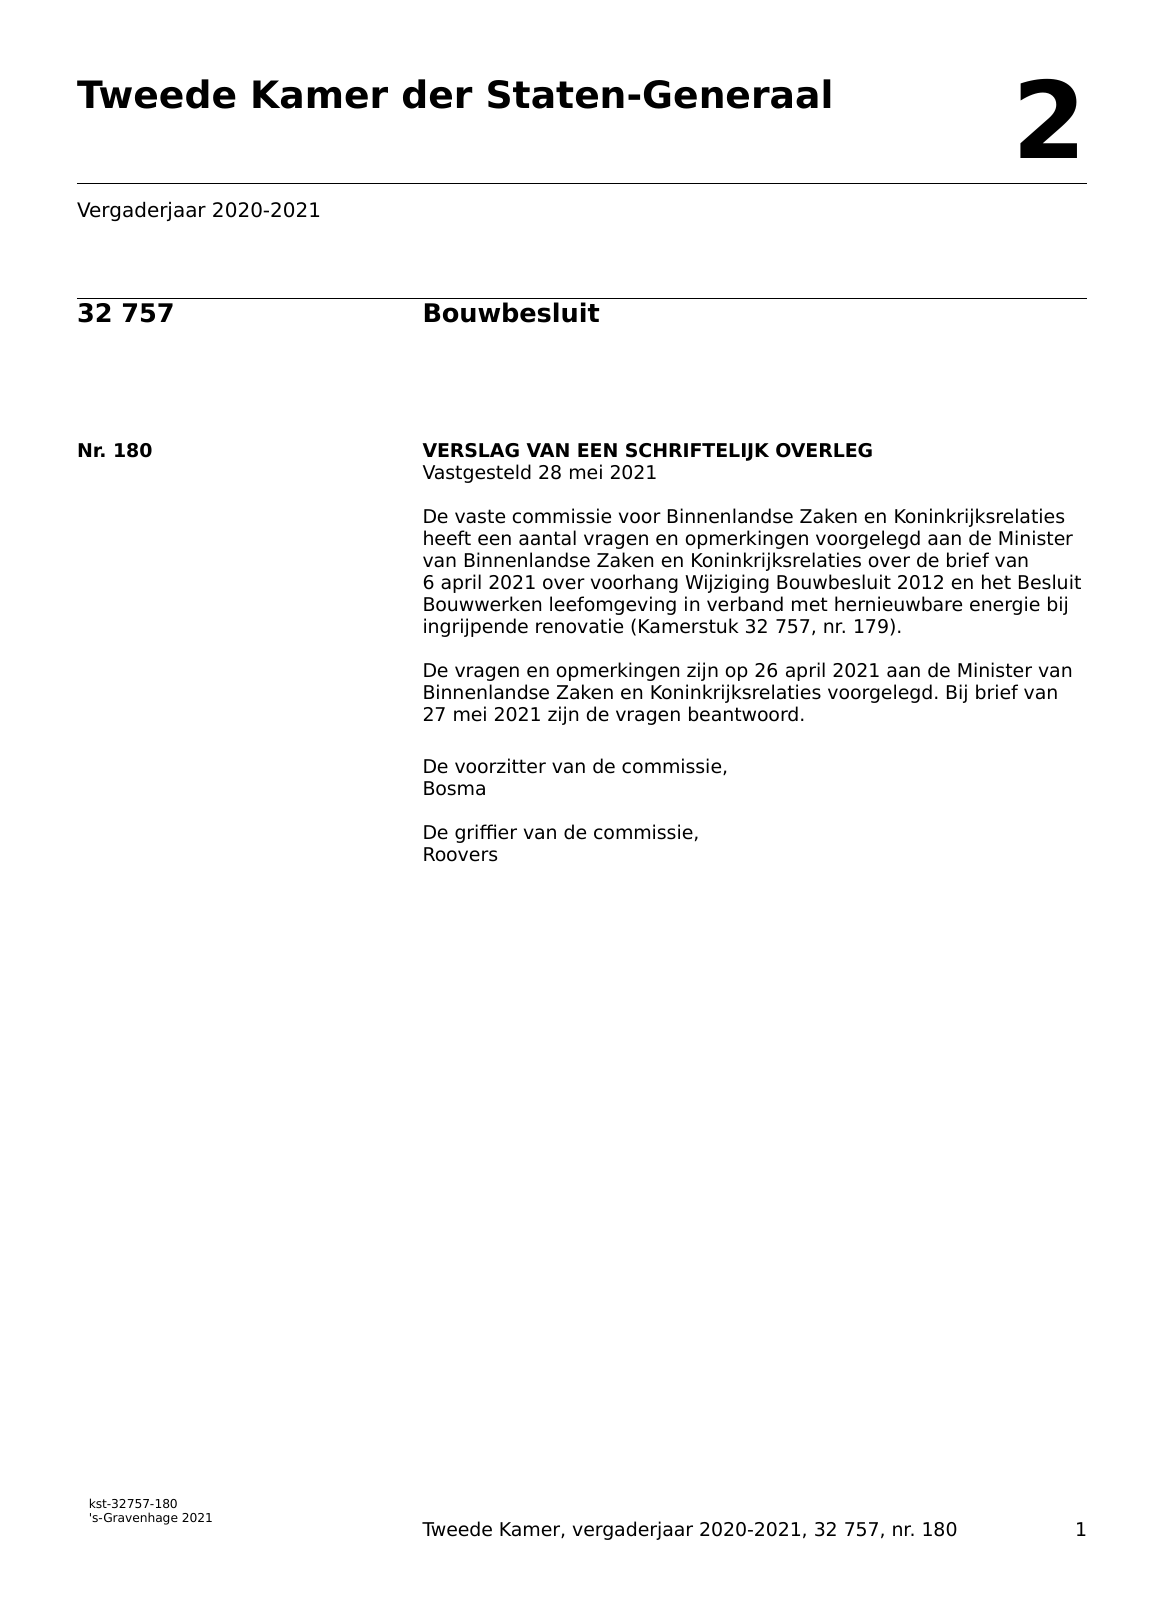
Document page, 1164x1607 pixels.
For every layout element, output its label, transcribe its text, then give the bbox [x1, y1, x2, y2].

text 's-Gravenhage 2021 [88, 1511, 323, 1525]
table_cell Vergaderjaar 2020-2021 [77, 184, 1087, 298]
table_header Tweede Kamer der Staten-Generaal [77, 59, 886, 183]
text De voorzitter van de commissie, Bosma [422, 756, 1087, 800]
text De griffier van de commissie, Roovers [422, 822, 1087, 866]
text De vragen en opmerkingen zijn op 26 april 2021 aan de Minister van Binnenlandse Zaken en Koninkrijksrelaties voorgelegd. Bij brief van 27 mei 2021 zijn de vragen beantwoord. [422, 660, 1087, 726]
table_header 2 [886, 59, 1087, 183]
subtitle Nr. 180 VERSLAG VAN EEN SCHRIFTELIJK OVERLEG [77, 440, 1087, 462]
subtitle 32 757 Bouwbesluit [77, 299, 1087, 329]
text Vastgesteld 28 mei 2021 [422, 462, 1087, 484]
text De vaste commissie voor Binnenlandse Zaken en Koninkrijksrelaties heeft een aantal vragen en opmerkingen voorgelegd aan de Minister van Binnenlandse Zaken en Koninkrijksrelaties over de brief van 6 april 2021 over voorhang Wijziging Bouwbesluit 2012 en het Besluit Bouwwerken leefomgeving in verband met hernieuwbare energie bij ingrijpende renovatie (Kamerstuk 32 757, nr. 179). [422, 506, 1087, 638]
text kst-32757-180 [88, 1497, 323, 1511]
